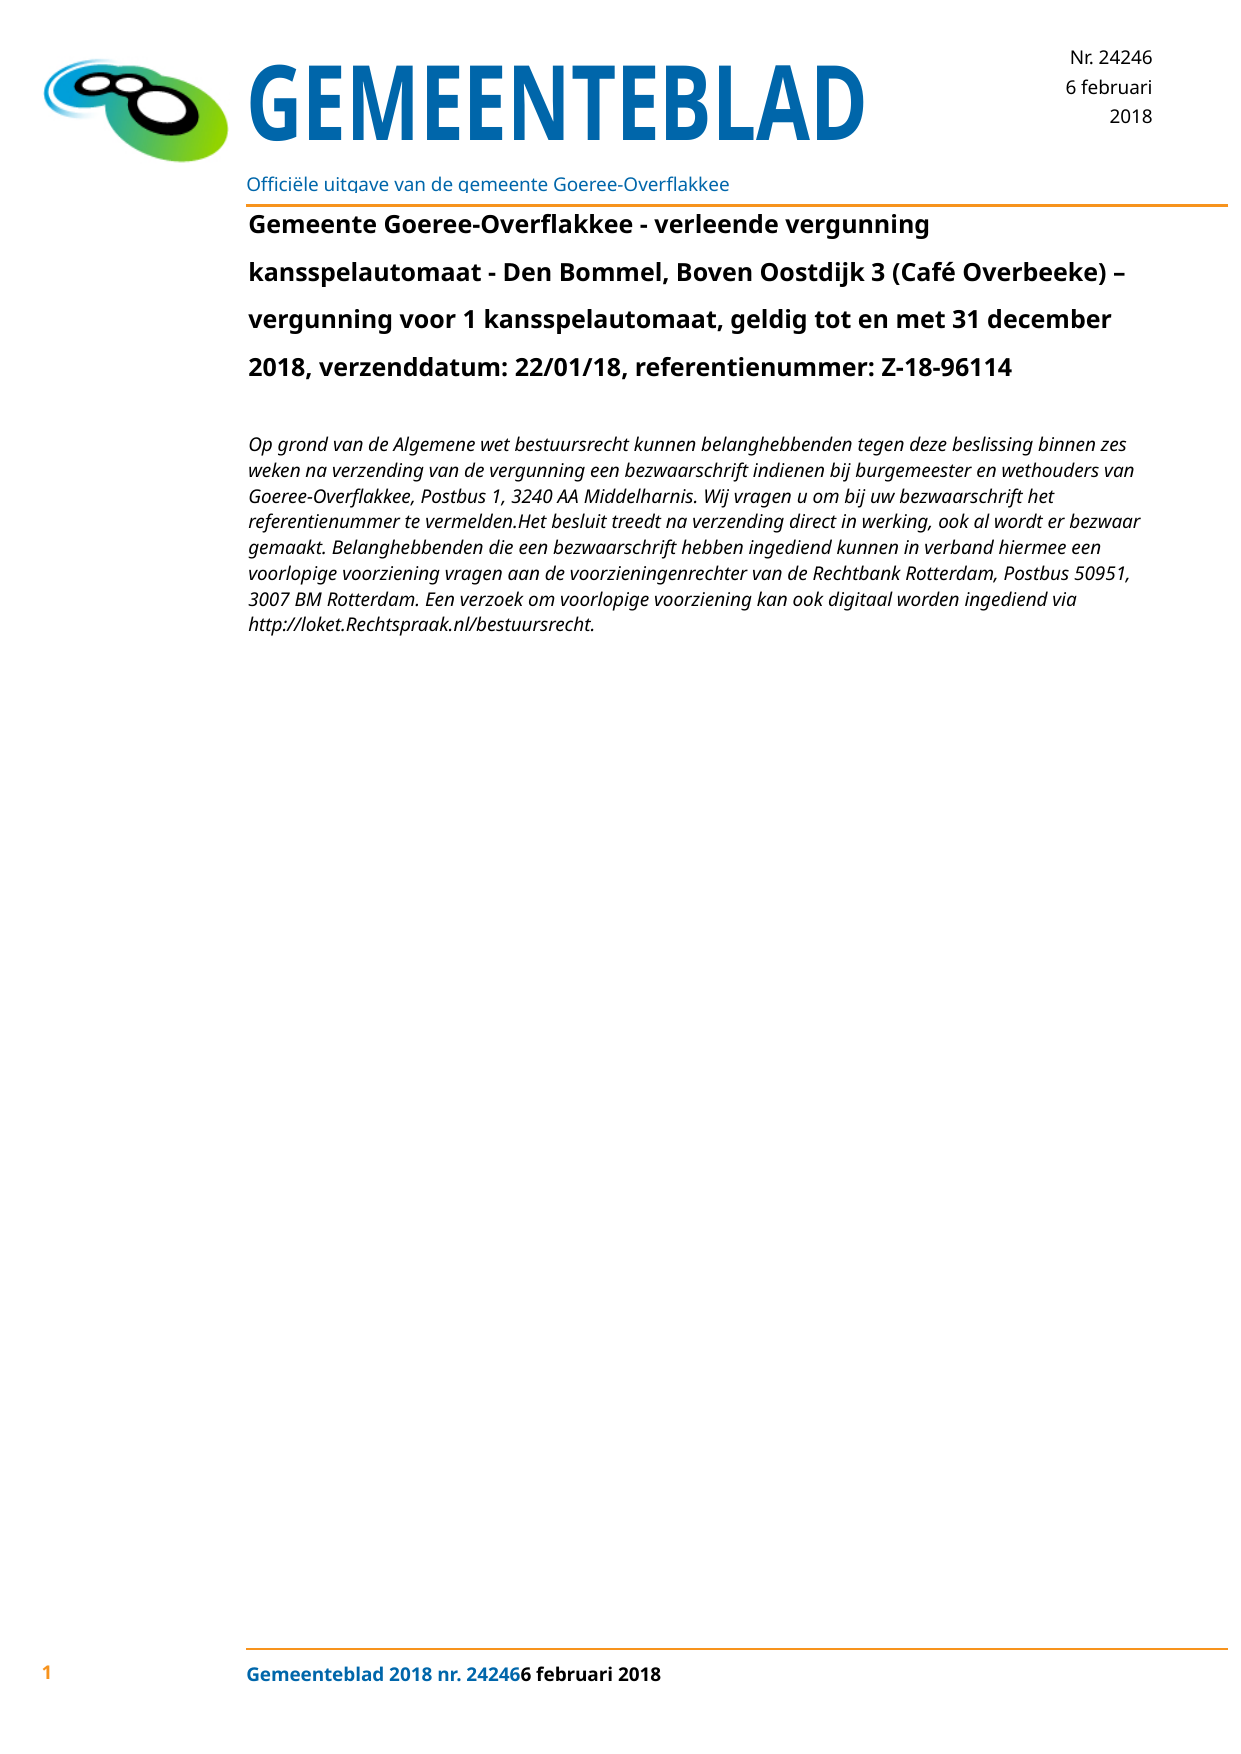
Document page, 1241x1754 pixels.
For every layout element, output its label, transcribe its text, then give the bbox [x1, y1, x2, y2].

text Op grond van de Algemene wet bestuursrecht kunnen belanghebbenden tegen deze beslissing binnen zes weken na verzending van de vergunning een bezwaarschrift indienen bij burgemeester en wethouders van Goeree-Overflakkee, Postbus 1, 3240 AA Middelharnis. Wij vragen u om bij uw bezwaarschrift het referentienummer te vermelden.Het besluit treedt na verzending direct in werking, ook al wordt er bezwaar gemaakt. Belanghebbenden die een bezwaarschrift hebben ingediend kunnen in verband hiermee een voorlopige voorziening vragen aan de voorzieningenrechter van de Rechtbank Rotterdam, Postbus 50951, 3007 BM Rotterdam. Een verzoek om voorlopige voorziening kan ook digitaal worden ingediend via http://loket.Rechtspraak.nl/bestuursrecht. [248, 431, 1152, 637]
text Gemeente Goeree-Overflakkee - verleende vergunning kansspelautomaat - Den Bommel, Boven Oostdijk 3 (Café Overbeeke) – vergunning voor 1 kansspelautomaat, geldig tot en met 31 december 2018, verzenddatum: 22/01/18, referentienummer: Z-18-96114 [248, 207, 1152, 384]
picture [41, 47, 231, 172]
